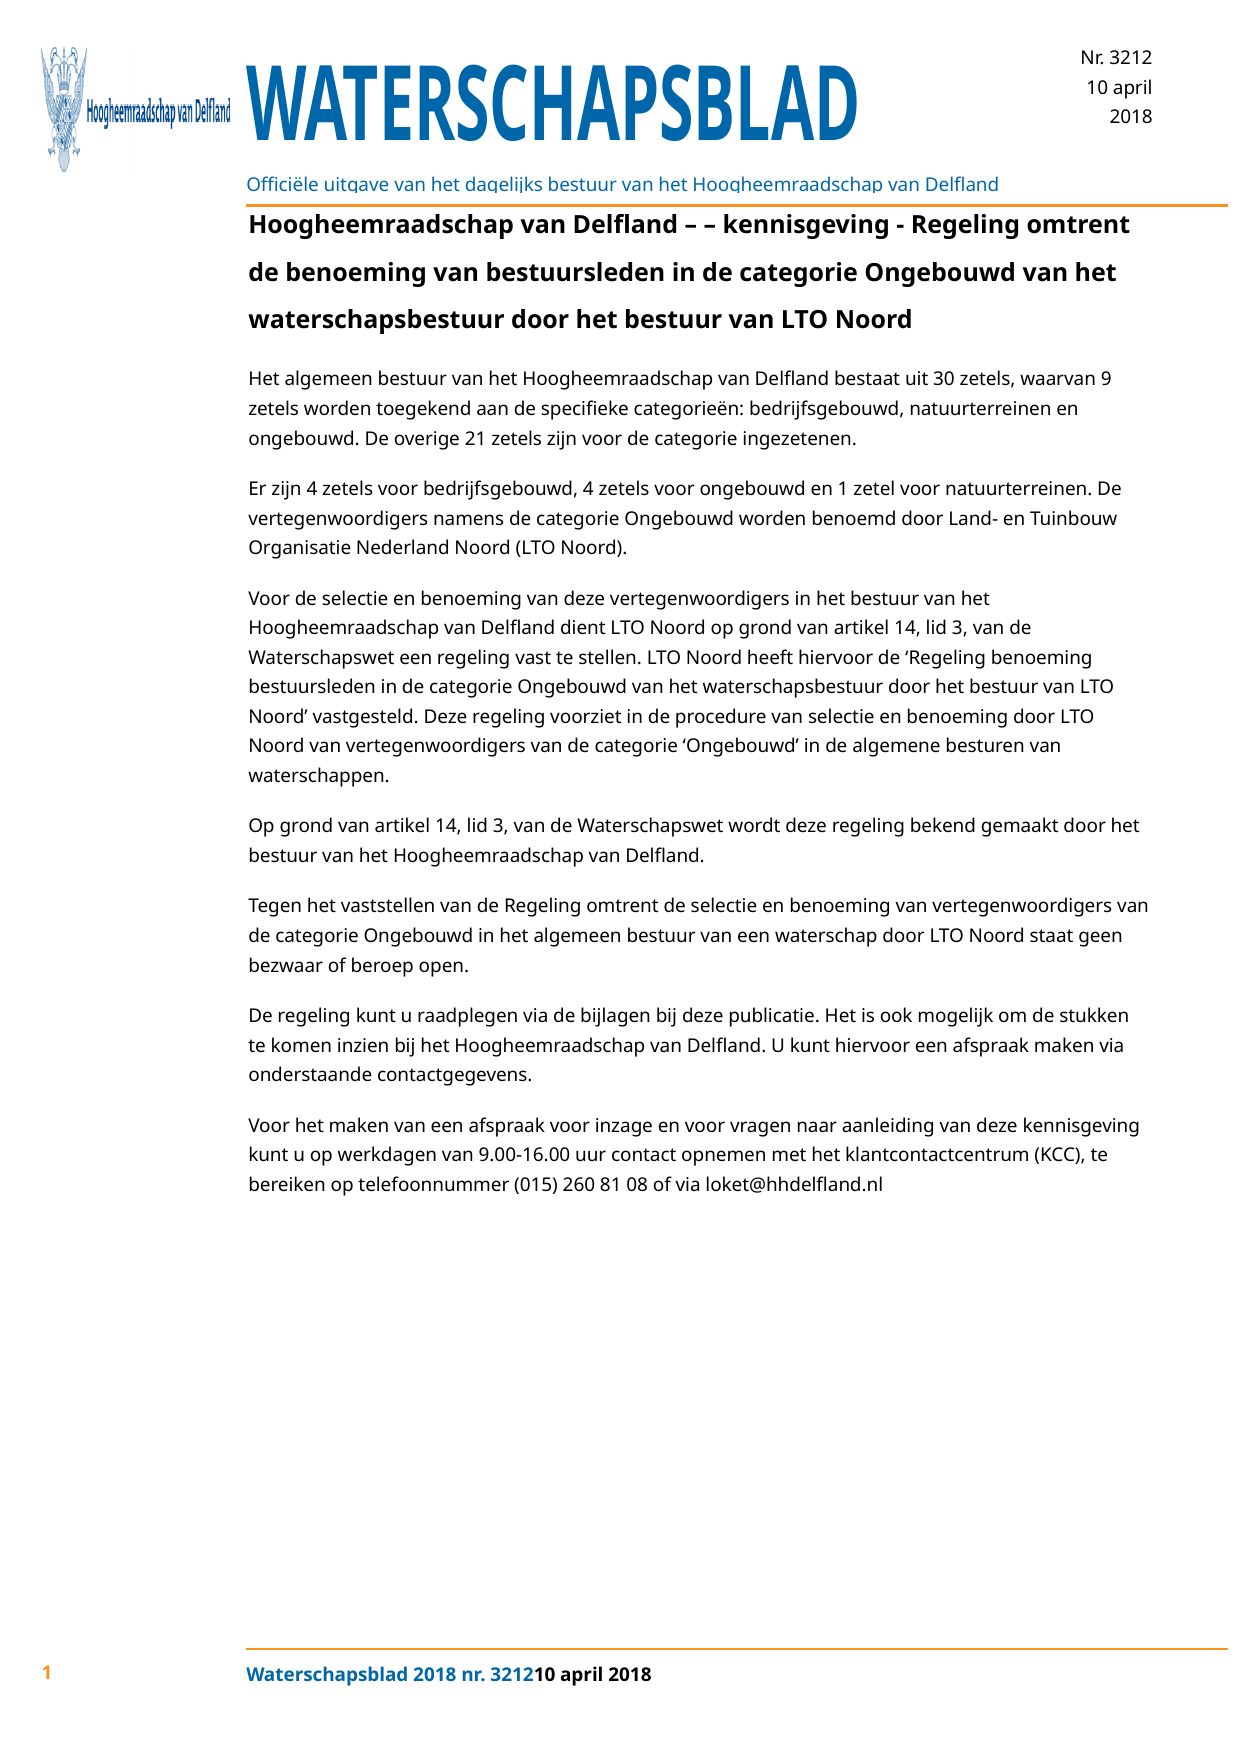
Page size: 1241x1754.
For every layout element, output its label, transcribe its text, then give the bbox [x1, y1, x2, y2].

text Hoogheemraadschap van Delfland – – kennisgeving - Regeling omtrent de benoeming van bestuursleden in de categorie Ongebouwd van het waterschapsbestuur door het bestuur van LTO Noord [248, 207, 1152, 336]
text Er zijn 4 zetels voor bedrijfsgebouwd, 4 zetels voor ongebouwd en 1 zetel voor natuurterreinen. De vertegenwoordigers namens de categorie Ongebouwd worden benoemd door Land- en Tuinbouw Organisatie Nederland Noord (LTO Noord). [248, 475, 1152, 560]
text Voor het maken van een afspraak voor inzage en voor vragen naar aanleiding van deze kennisgeving kunt u op werkdagen van 9.00-16.00 uur contact opnemen met het klantcontactcentrum (KCC), te bereiken op telefoonnummer (015) 260 81 08 of via loket@hhdelfland.nl [248, 1112, 1152, 1197]
text De regeling kunt u raadplegen via de bijlagen bij deze publicatie. Het is ook mogelijk om de stukken te komen inzien bij het Hoogheemraadschap van Delfland. U kunt hiervoor een afspraak maken via onderstaande contactgegevens. [248, 1002, 1152, 1087]
text Het algemeen bestuur van het Hoogheemraadschap van Delfland bestaat uit 30 zetels, waarvan 9 zetels worden toegekend aan de specifieke categorieën: bedrijfsgebouwd, natuurterreinen en ongebouwd. De overige 21 zetels zijn voor de categorie ingezetenen. [248, 366, 1152, 450]
text Tegen het vaststellen van de Regeling omtrent de selectie en benoeming van vertegenwoordigers van de categorie Ongebouwd in het algemeen bestuur van een waterschap door LTO Noord staat geen bezwaar of beroep open. [248, 893, 1152, 977]
text Voor de selectie en benoeming van deze vertegenwoordigers in het bestuur van het Hoogheemraadschap van Delfland dient LTO Noord op grond van artikel 14, lid 3, van de Waterschapswet een regeling vast te stellen. LTO Noord heeft hiervoor de ‘Regeling benoeming bestuursleden in de categorie Ongebouwd van het waterschapsbestuur door het bestuur van LTO Noord’ vastgesteld. Deze regeling voorziet in de procedure van selectie en benoeming door LTO Noord van vertegenwoordigers van de categorie ‘Ongebouwd’ in de algemene besturen van waterschappen. [248, 585, 1152, 788]
picture [41, 47, 231, 172]
text Op grond van artikel 14, lid 3, van de Waterschapswet wordt deze regeling bekend gemaakt door het bestuur van het Hoogheemraadschap van Delfland. [248, 813, 1152, 868]
